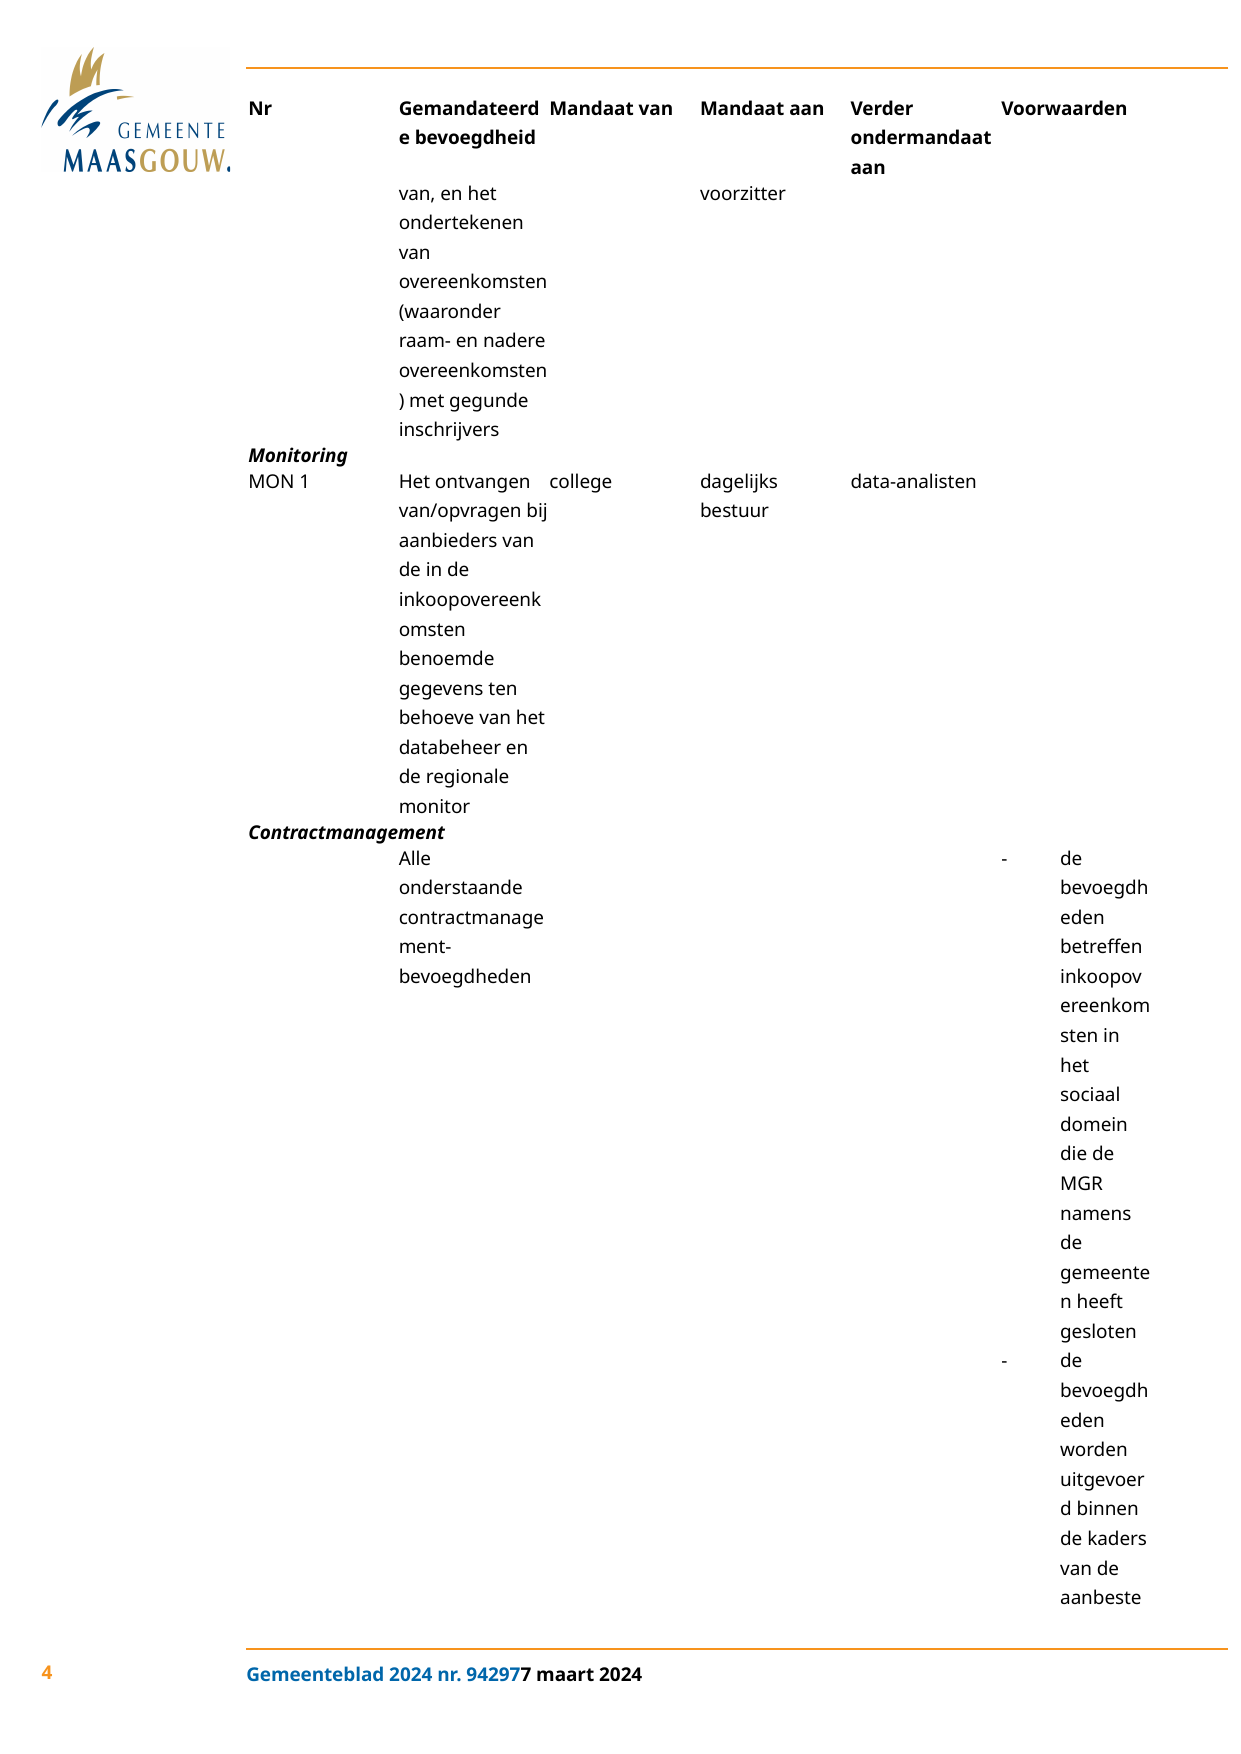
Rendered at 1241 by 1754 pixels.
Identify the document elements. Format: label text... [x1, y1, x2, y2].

table_cell MON 1 [248, 468, 398, 819]
table_cell [1001, 180, 1152, 442]
table_cell Contractmanagement [248, 819, 1152, 845]
table_cell van, en het ondertekenen van overeenkomsten (waaronder raam- en nadere overeenkomsten) met gegunde inschrijvers [399, 180, 549, 442]
table_header Mandaat aan [700, 95, 850, 180]
table_cell [850, 180, 1001, 442]
table_cell [248, 845, 398, 1610]
table_cell college [549, 468, 700, 819]
table_header Mandaat van [549, 95, 700, 180]
table_header Voorwaarden [1001, 95, 1152, 180]
table_cell Monitoring [248, 442, 1152, 468]
table_cell de bevoegdheden betreffen inkoopovereenkomsten in het sociaal domein die de MGR namens de gemeenten heeft gesloten de bevoegdheden worden uitgevoerd binnen de kaders van de aanbeste [1001, 845, 1152, 1610]
table_cell [549, 180, 700, 442]
table_cell dagelijks bestuur [700, 468, 850, 819]
table_cell [1001, 468, 1152, 819]
table_cell [700, 845, 850, 1610]
table_header Gemandateerde bevoegdheid [399, 95, 549, 180]
table_cell [549, 845, 700, 1610]
table_cell Het ontvangen van/opvragen bij aanbieders van de in de inkoopovereenkomsten benoemde gegevens ten behoeve van het databeheer en de regionale monitor [399, 468, 549, 819]
table_cell [850, 845, 1001, 1610]
picture [41, 47, 231, 172]
table_header Nr [248, 95, 398, 180]
table_cell [248, 180, 398, 442]
table_header Verder ondermandaat aan [850, 95, 1001, 180]
table_cell data-analisten [850, 468, 1001, 819]
table_cell voorzitter [700, 180, 850, 442]
table_cell Alle onderstaande contractmanagement- bevoegdheden [399, 845, 549, 1610]
